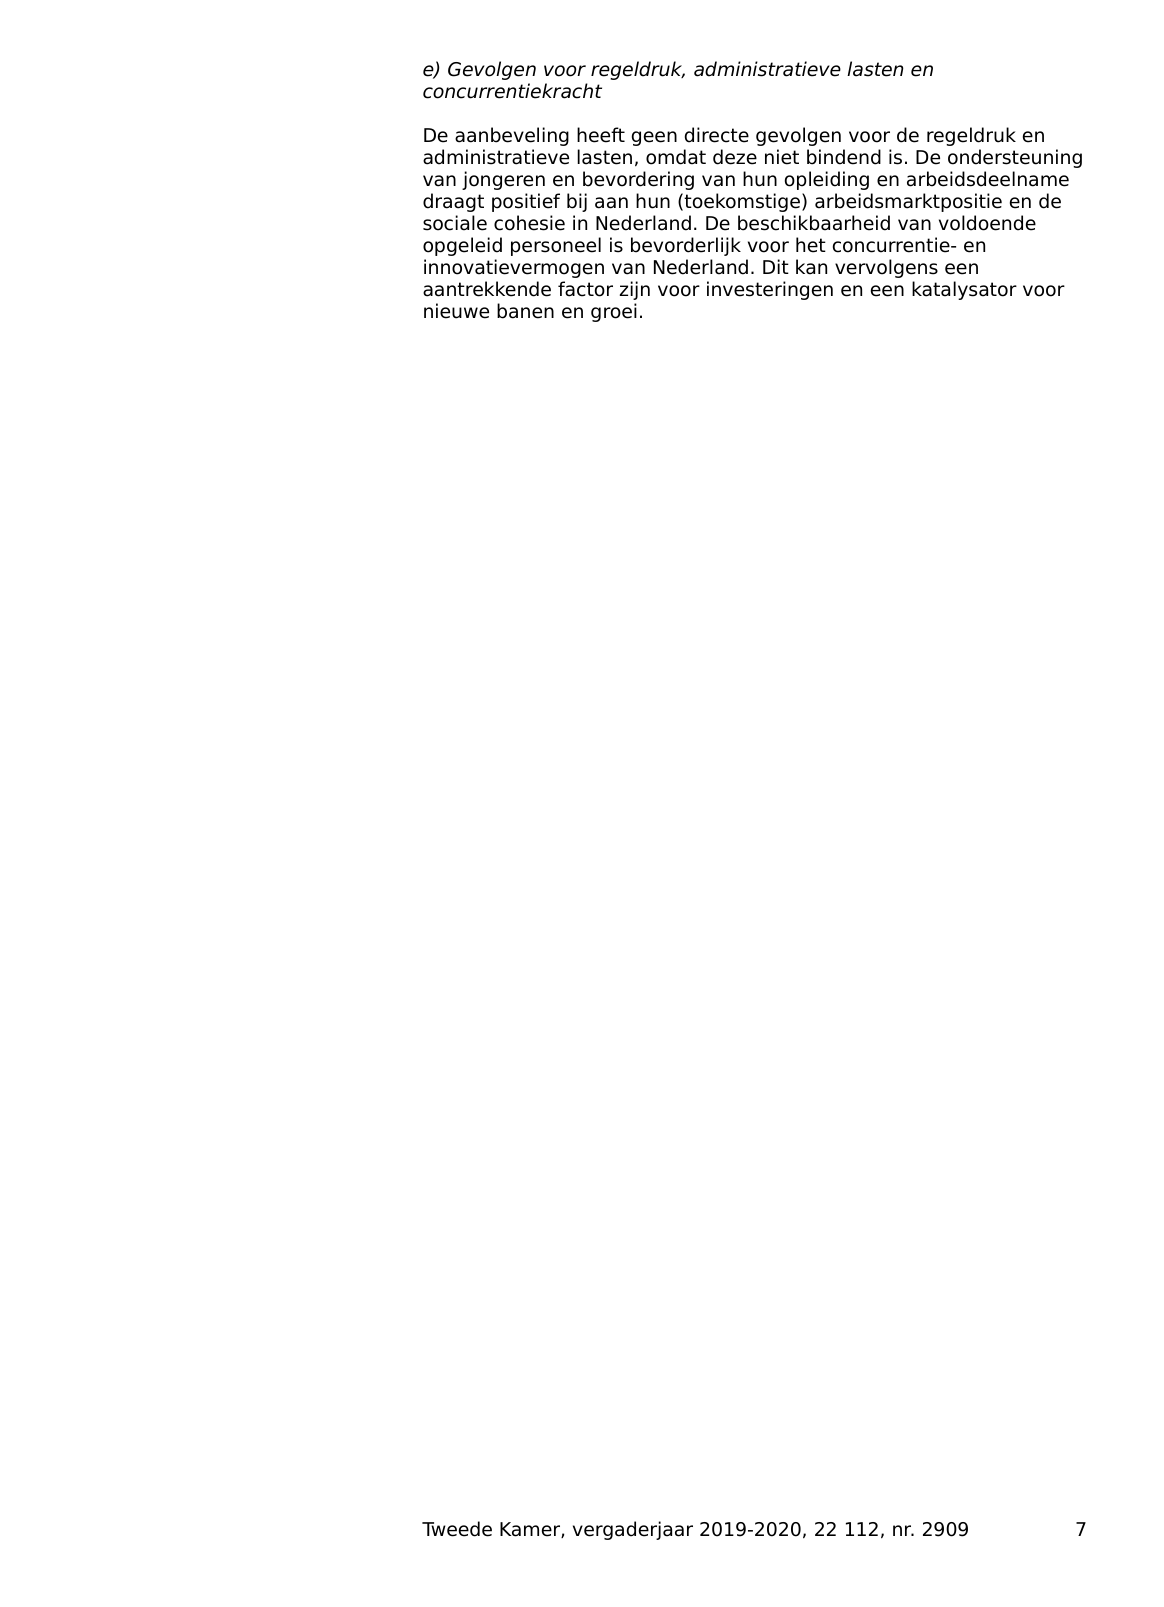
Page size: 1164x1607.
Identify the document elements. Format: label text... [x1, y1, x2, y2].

subtitle e) Gevolgen voor regeldruk, administratieve lasten en concurrentiekracht [422, 59, 1087, 103]
text De aanbeveling heeft geen directe gevolgen voor de regeldruk en administratieve lasten, omdat deze niet bindend is. De ondersteuning van jongeren en bevordering van hun opleiding en arbeidsdeelname draagt positief bij aan hun (toekomstige) arbeidsmarktpositie en de sociale cohesie in Nederland. De beschikbaarheid van voldoende opgeleid personeel is bevorderlijk voor het concurrentie- en innovatievermogen van Nederland. Dit kan vervolgens een aantrekkende factor zijn voor investeringen en een katalysator voor nieuwe banen en groei. [422, 125, 1087, 323]
